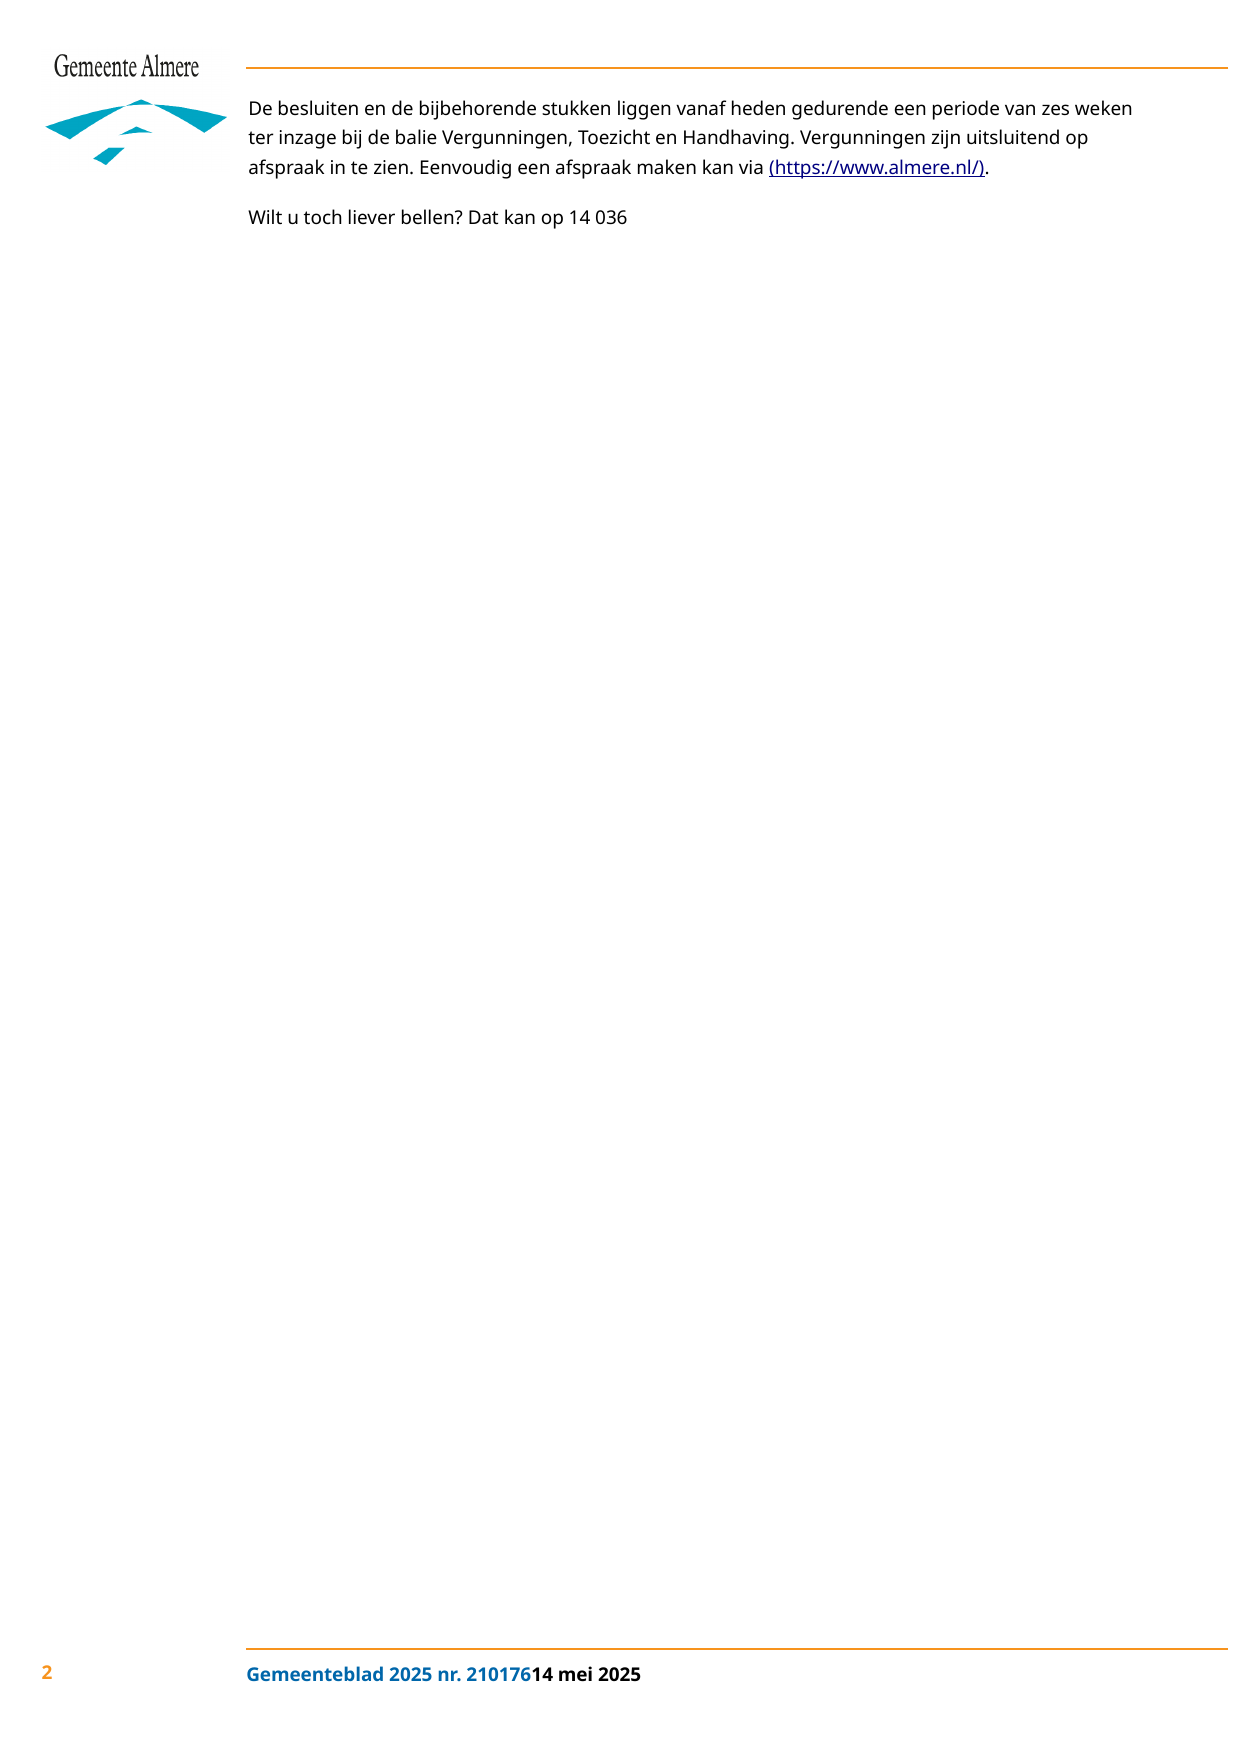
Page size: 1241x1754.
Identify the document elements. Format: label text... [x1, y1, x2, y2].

text De besluiten en de bijbehorende stukken liggen vanaf heden gedurende een periode van zes weken ter inzage bij de balie Vergunningen, Toezicht en Handhaving. Vergunningen zijn uitsluitend op afspraak in te zien. Eenvoudig een afspraak maken kan via (https://www.almere.nl/). [248, 95, 1152, 180]
picture [41, 47, 231, 172]
text Wilt u toch liever bellen? Dat kan op 14 036 [248, 204, 1152, 230]
